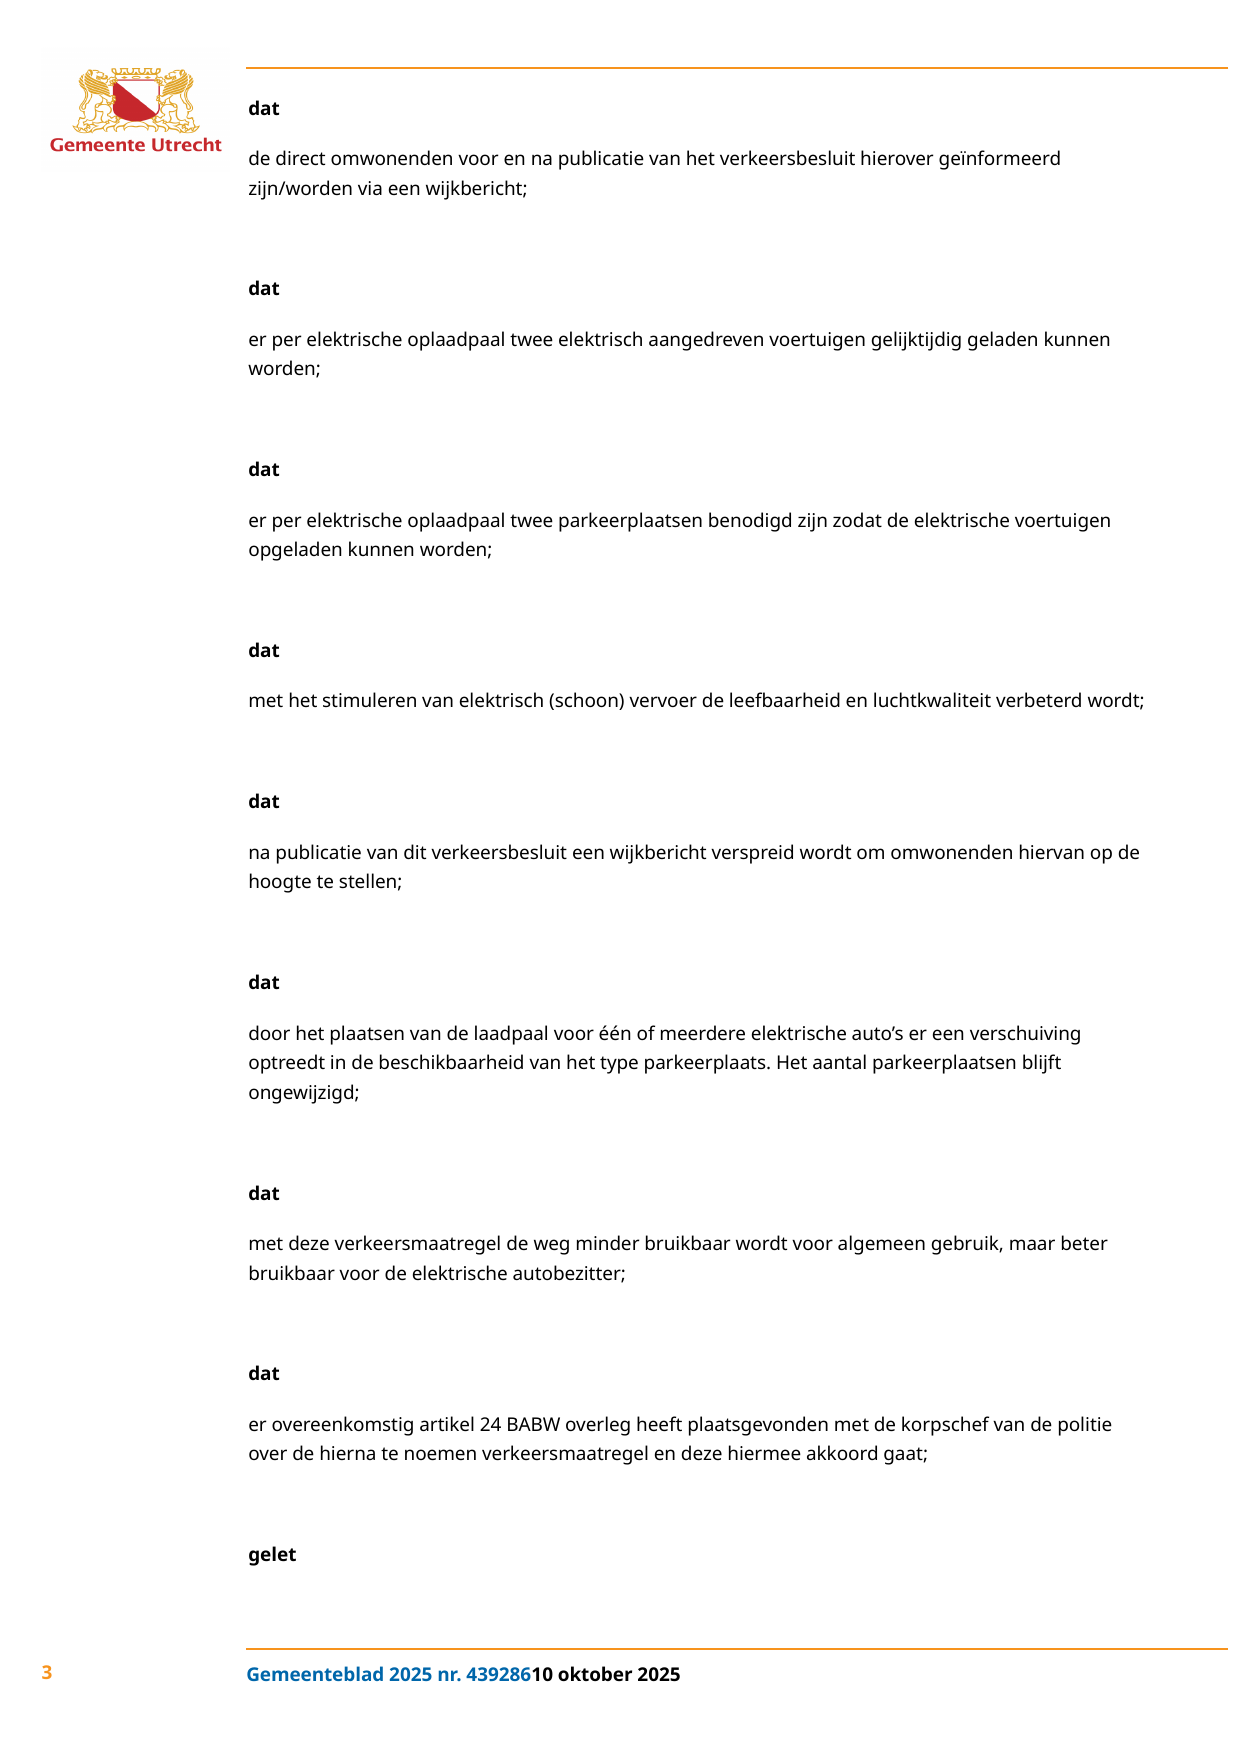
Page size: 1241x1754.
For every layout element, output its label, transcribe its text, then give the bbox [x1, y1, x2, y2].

picture [41, 47, 231, 172]
text er per elektrische oplaadpaal twee parkeerplaatsen benodigd zijn zodat de elektrische voertuigen opgeladen kunnen worden; [248, 507, 1152, 562]
text dat [248, 969, 1152, 995]
text de direct omwonenden voor en na publicatie van het verkeersbesluit hierover geïnformeerd zijn/worden via een wijkbericht; [248, 145, 1152, 201]
text er per elektrische oplaadpaal twee elektrisch aangedreven voertuigen gelijktijdig geladen kunnen worden; [248, 326, 1152, 381]
text dat [248, 95, 1152, 121]
text dat [248, 788, 1152, 814]
text er overeenkomstig artikel 24 BABW overleg heeft plaatsgevonden met de korpschef van de politie over de hierna te noemen verkeersmaatregel en deze hiermee akkoord gaat; [248, 1411, 1152, 1466]
text na publicatie van dit verkeersbesluit een wijkbericht verspreid wordt om omwonenden hiervan op de hoogte te stellen; [248, 839, 1152, 894]
text door het plaatsen van de laadpaal voor één of meerdere elektrische auto’s er een verschuiving optreedt in de beschikbaarheid van het type parkeerplaats. Het aantal parkeerplaatsen blijft ongewijzigd; [248, 1020, 1152, 1105]
text met het stimuleren van elektrisch (schoon) vervoer de leefbaarheid en luchtkwaliteit verbeterd wordt; [248, 688, 1152, 713]
text dat [248, 276, 1152, 301]
text met deze verkeersmaatregel de weg minder bruikbaar wordt voor algemeen gebruik, maar beter bruikbaar voor de elektrische autobezitter; [248, 1230, 1152, 1286]
text dat [248, 637, 1152, 663]
text dat [248, 1180, 1152, 1206]
text dat [248, 1361, 1152, 1386]
text gelet [248, 1541, 1152, 1567]
text dat [248, 456, 1152, 482]
